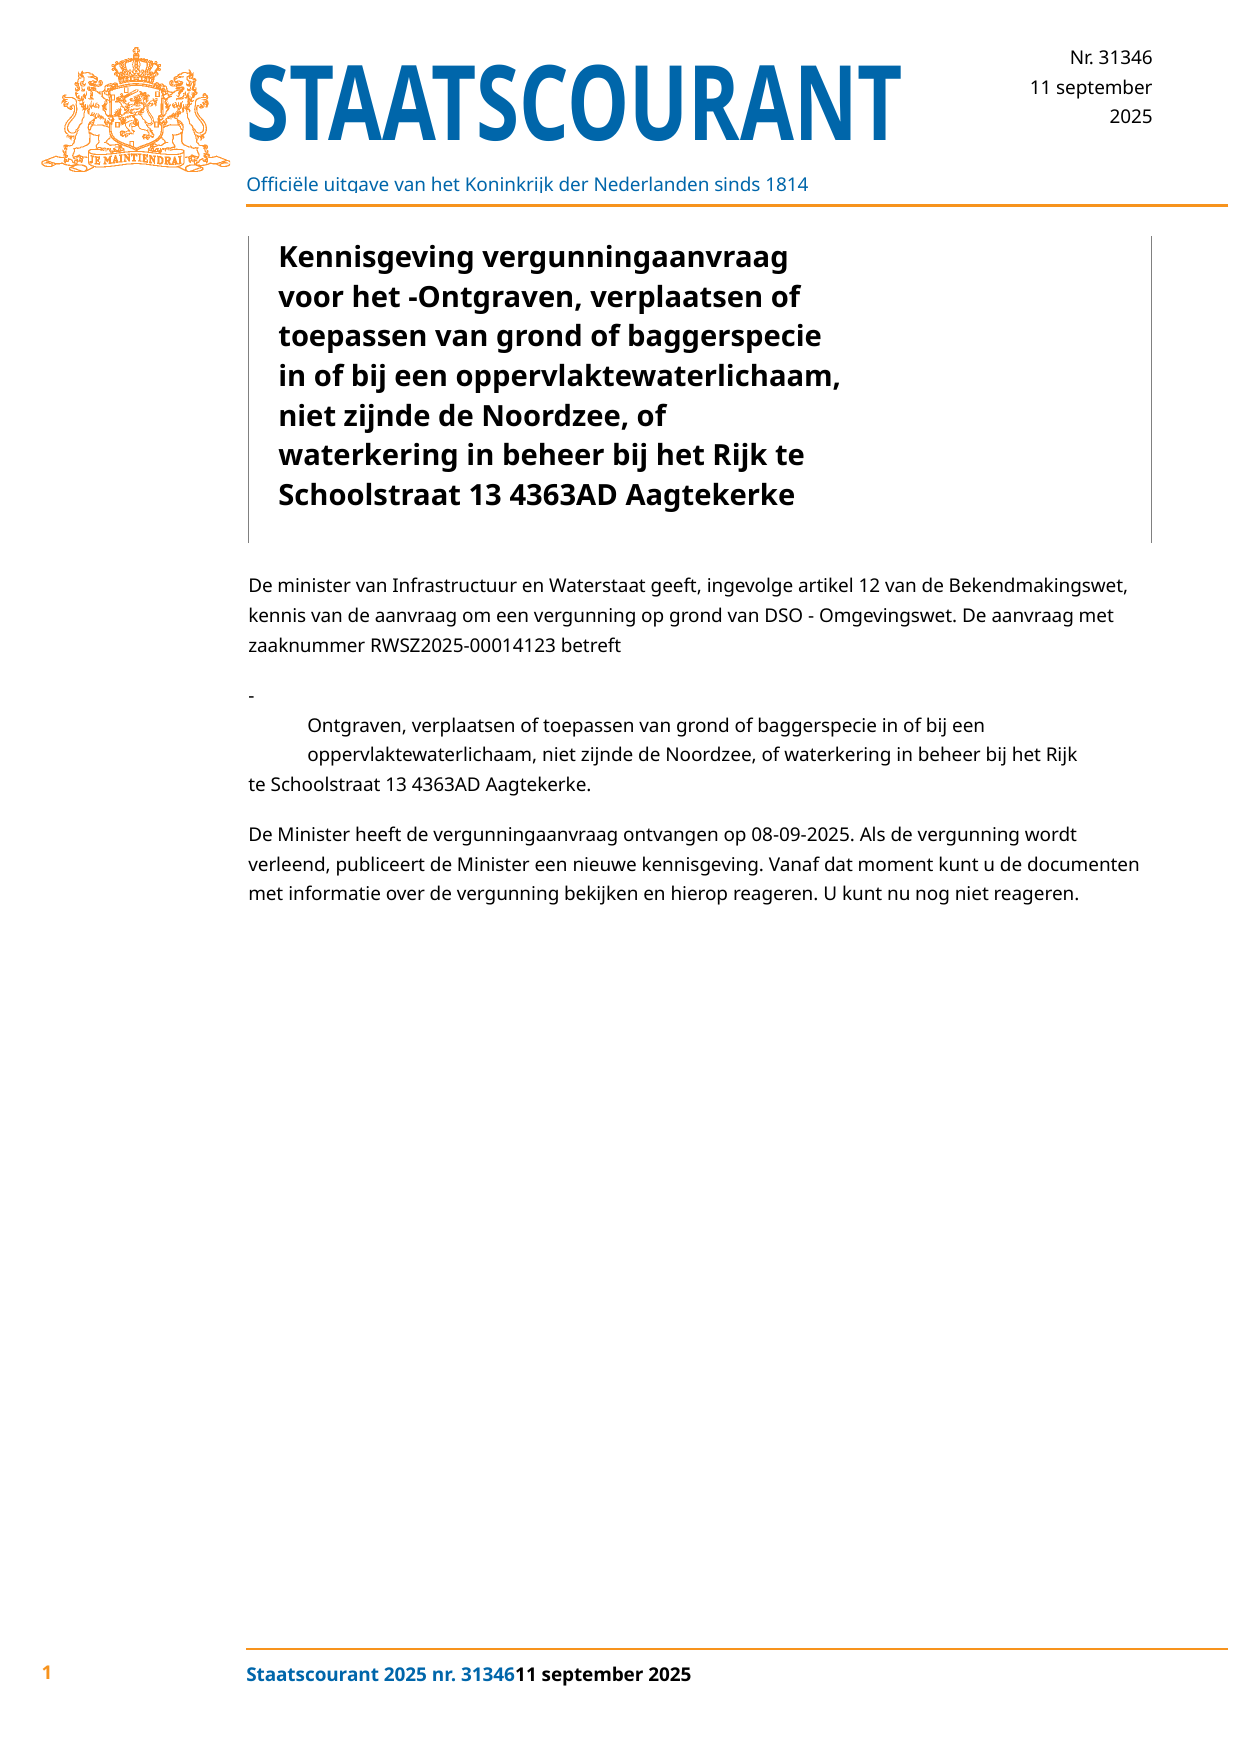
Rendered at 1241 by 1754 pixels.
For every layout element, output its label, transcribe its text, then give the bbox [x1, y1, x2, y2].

text De minister van Infrastructuur en Waterstaat geeft, ingevolge artikel 12 van de Bekendmakingswet, kennis van de aanvraag om een vergunning op grond van DSO - Omgevingswet. De aanvraag met zaaknummer RWSZ2025-00014123 betreft [248, 573, 1152, 658]
list Ontgraven, verplaatsen of toepassen van grond of baggerspecie in of bij een oppervlaktewaterlichaam, niet zijnde de Noordzee, of waterkering in beheer bij het Rijk [248, 712, 1152, 767]
text te Schoolstraat 13 4363AD Aagtekerke. [248, 771, 1152, 797]
text De Minister heeft de vergunningaanvraag ontvangen op 08-09-2025. Als de vergunning wordt verleend, publiceert de Minister een nieuwe kennisgeving. Vanaf dat moment kunt u de documenten met informatie over de vergunning bekijken en hierop reageren. U kunt nu nog niet reageren. [248, 821, 1152, 906]
picture [41, 47, 231, 172]
table_header [850, 414, 1151, 543]
picture [912, 236, 1090, 414]
table_header Kennisgeving vergunningaanvraag voor het -Ontgraven, verplaatsen of toepassen van grond of baggerspecie in of bij een oppervlaktewaterlichaam, niet zijnde de Noordzee, of waterkering in beheer bij het Rijk te Schoolstraat 13 4363AD Aagtekerke [249, 236, 850, 543]
table_header [1090, 236, 1151, 413]
table_header [850, 236, 912, 413]
